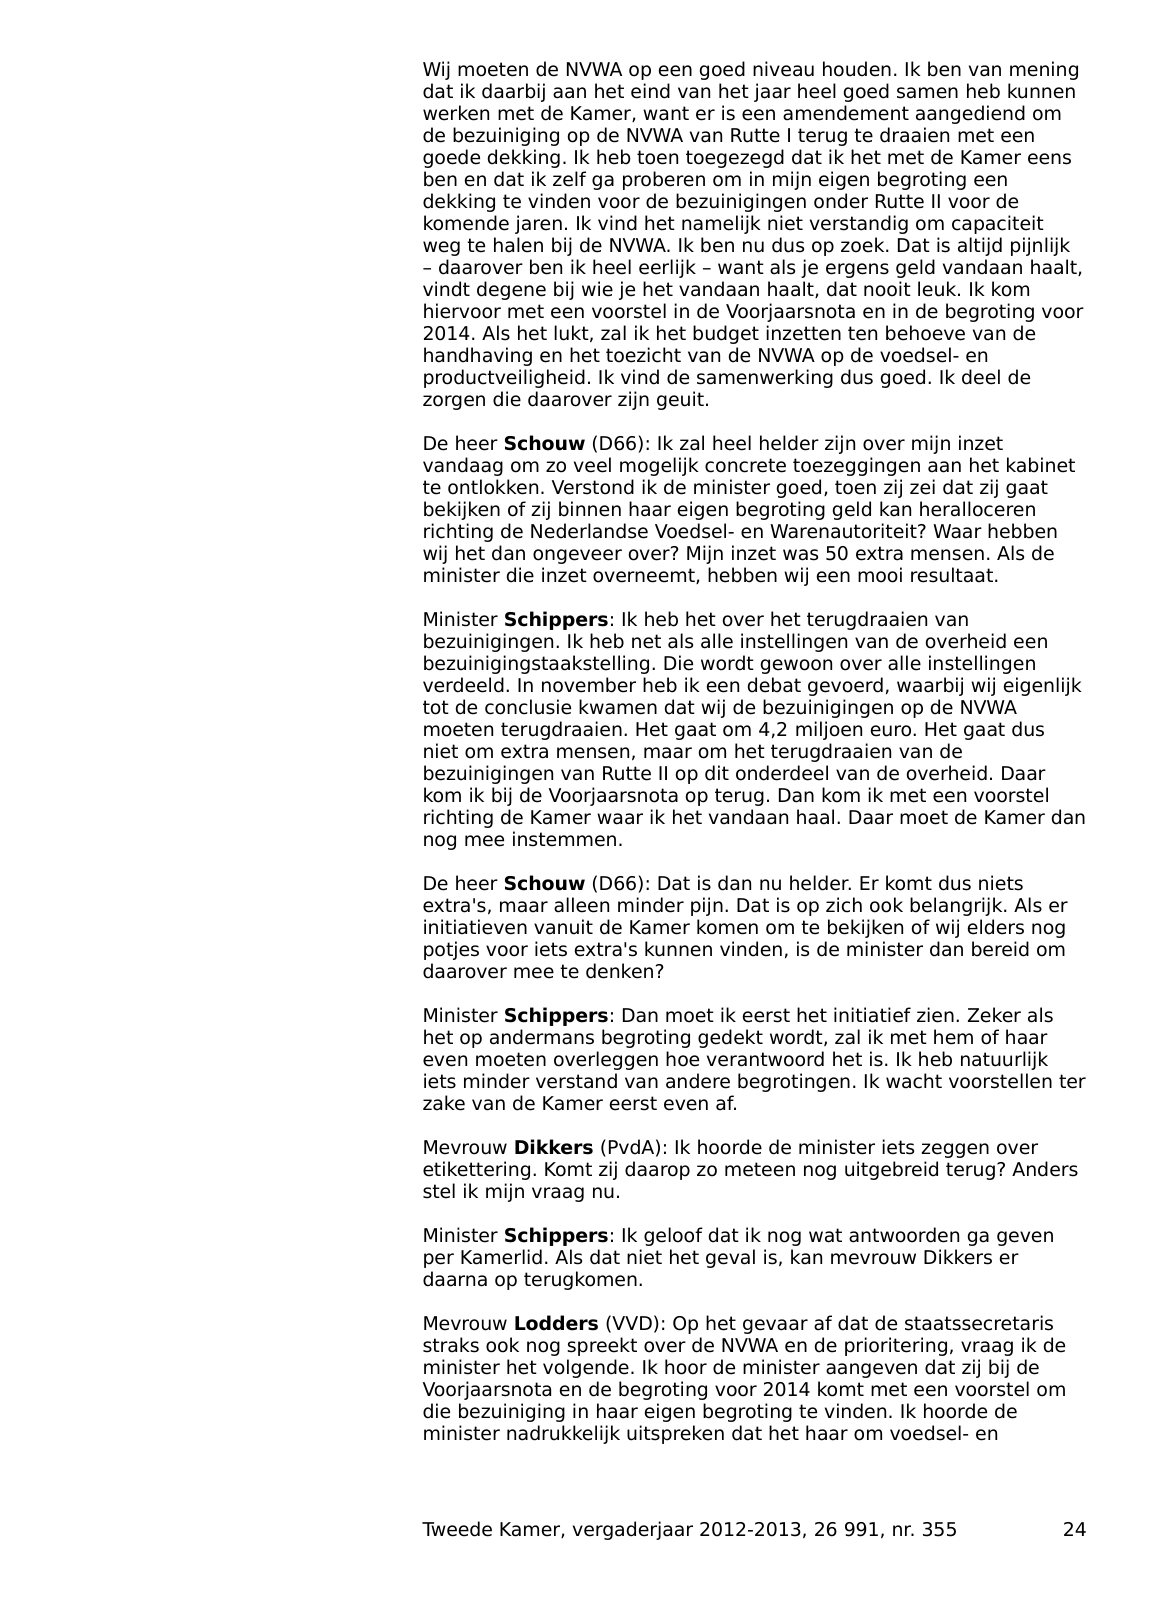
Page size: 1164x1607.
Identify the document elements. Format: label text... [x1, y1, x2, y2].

text Wij moeten de NVWA op een goed niveau houden. Ik ben van mening dat ik daarbij aan het eind van het jaar heel goed samen heb kunnen werken met de Kamer, want er is een amendement aangediend om de bezuiniging op de NVWA van Rutte I terug te draaien met een goede dekking. Ik heb toen toegezegd dat ik het met de Kamer eens ben en dat ik zelf ga proberen om in mijn eigen begroting een dekking te vinden voor de bezuinigingen onder Rutte II voor de komende jaren. Ik vind het namelijk niet verstandig om capaciteit weg te halen bij de NVWA. Ik ben nu dus op zoek. Dat is altijd pijnlijk – daarover ben ik heel eerlijk – want als je ergens geld vandaan haalt, vindt degene bij wie je het vandaan haalt, dat nooit leuk. Ik kom hiervoor met een voorstel in de Voorjaarsnota en in de begroting voor 2014. Als het lukt, zal ik het budget inzetten ten behoeve van de handhaving en het toezicht van de NVWA op de voedsel- en productveiligheid. Ik vind de samenwerking dus goed. Ik deel de zorgen die daarover zijn geuit. [422, 59, 1087, 411]
text Mevrouw Dikkers (PvdA): Ik hoorde de minister iets zeggen over etikettering. Komt zij daarop zo meteen nog uitgebreid terug? Anders stel ik mijn vraag nu. [422, 1137, 1087, 1203]
text De heer Schouw (D66): Ik zal heel helder zijn over mijn inzet vandaag om zo veel mogelijk concrete toezeggingen aan het kabinet te ontlokken. Verstond ik de minister goed, toen zij zei dat zij gaat bekijken of zij binnen haar eigen begroting geld kan heralloceren richting de Nederlandse Voedsel- en Warenautoriteit? Waar hebben wij het dan ongeveer over? Mijn inzet was 50 extra mensen. Als de minister die inzet overneemt, hebben wij een mooi resultaat. [422, 433, 1087, 587]
text Minister Schippers: Ik heb het over het terugdraaien van bezuinigingen. Ik heb net als alle instellingen van de overheid een bezuinigingstaakstelling. Die wordt gewoon over alle instellingen verdeeld. In november heb ik een debat gevoerd, waarbij wij eigenlijk tot de conclusie kwamen dat wij de bezuinigingen op de NVWA moeten terugdraaien. Het gaat om 4,2 miljoen euro. Het gaat dus niet om extra mensen, maar om het terugdraaien van de bezuinigingen van Rutte II op dit onderdeel van de overheid. Daar kom ik bij de Voorjaarsnota op terug. Dan kom ik met een voorstel richting de Kamer waar ik het vandaan haal. Daar moet de Kamer dan nog mee instemmen. [422, 609, 1087, 851]
text Mevrouw Lodders (VVD): Op het gevaar af dat de staatssecretaris straks ook nog spreekt over de NVWA en de prioritering, vraag ik de minister het volgende. Ik hoor de minister aangeven dat zij bij de Voorjaarsnota en de begroting voor 2014 komt met een voorstel om die bezuiniging in haar eigen begroting te vinden. Ik hoorde de minister nadrukkelijk uitspreken dat het haar om voedsel- en [422, 1313, 1087, 1445]
text Minister Schippers: Dan moet ik eerst het initiatief zien. Zeker als het op andermans begroting gedekt wordt, zal ik met hem of haar even moeten overleggen hoe verantwoord het is. Ik heb natuurlijk iets minder verstand van andere begrotingen. Ik wacht voorstellen ter zake van de Kamer eerst even af. [422, 1005, 1087, 1115]
text Minister Schippers: Ik geloof dat ik nog wat antwoorden ga geven per Kamerlid. Als dat niet het geval is, kan mevrouw Dikkers er daarna op terugkomen. [422, 1225, 1087, 1291]
text De heer Schouw (D66): Dat is dan nu helder. Er komt dus niets extra's, maar alleen minder pijn. Dat is op zich ook belangrijk. Als er initiatieven vanuit de Kamer komen om te bekijken of wij elders nog potjes voor iets extra's kunnen vinden, is de minister dan bereid om daarover mee te denken? [422, 873, 1087, 983]
